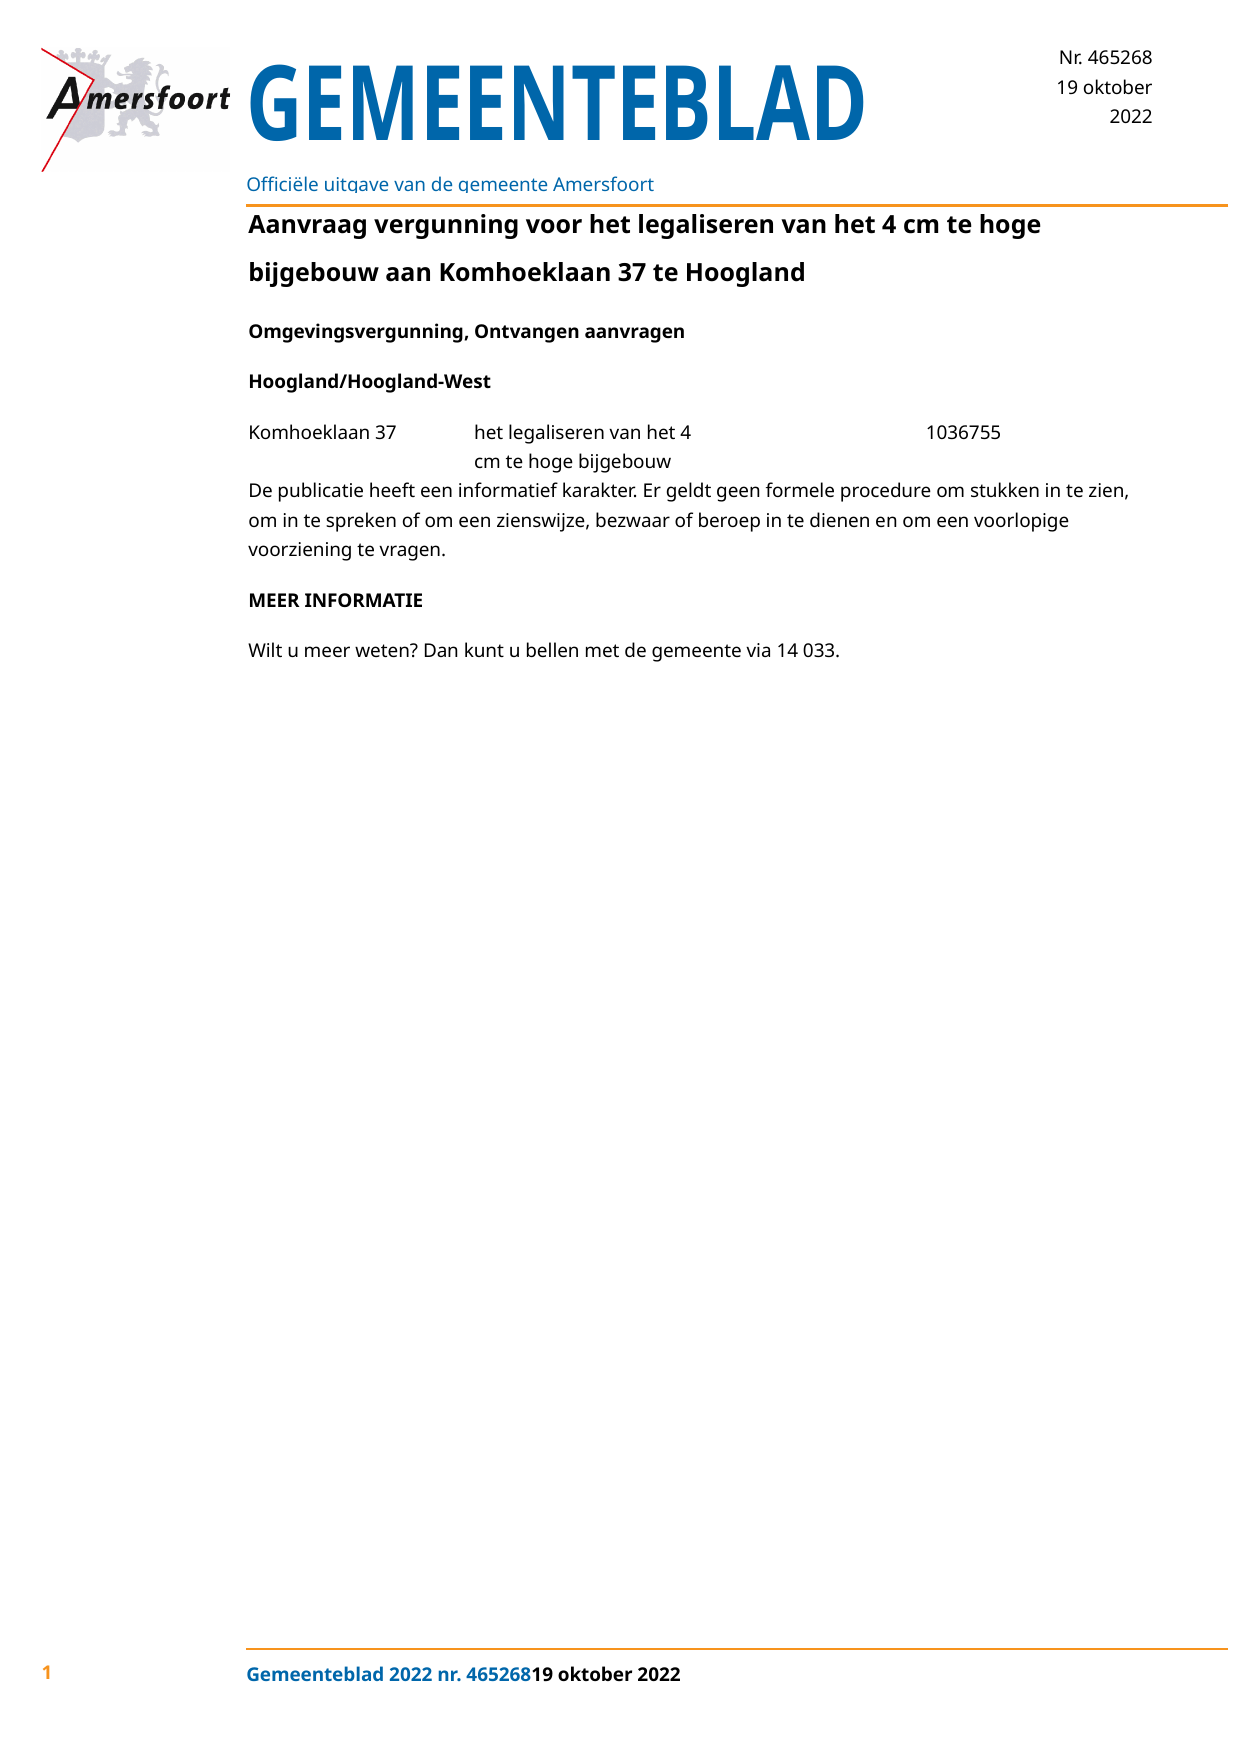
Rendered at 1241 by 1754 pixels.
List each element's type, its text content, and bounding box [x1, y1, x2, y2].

text MEER INFORMATIE [248, 587, 1152, 613]
text Wilt u meer weten? Dan kunt u bellen met de gemeente via 14 033. [248, 637, 1152, 663]
text Aanvraag vergunning voor het legaliseren van het 4 cm te hoge bijgebouw aan Komhoeklaan 37 te Hoogland [248, 207, 1152, 288]
text De publicatie heeft een informatief karakter. Er geldt geen formele procedure om stukken in te zien, om in te spreken of om een zienswijze, bezwaar of beroep in te dienen en om een voorlopige voorziening te vragen. [248, 477, 1152, 562]
table_header het legaliseren van het 4 cm te hoge bijgebouw [474, 419, 700, 474]
table_header Komhoeklaan 37 [248, 419, 474, 474]
text Omgevingsvergunning, Ontvangen aanvragen [248, 318, 1152, 344]
picture [41, 47, 231, 172]
text Hoogland/Hoogland-West [248, 368, 1152, 394]
table_header 1036755 [926, 419, 1152, 474]
table_header [700, 419, 926, 474]
